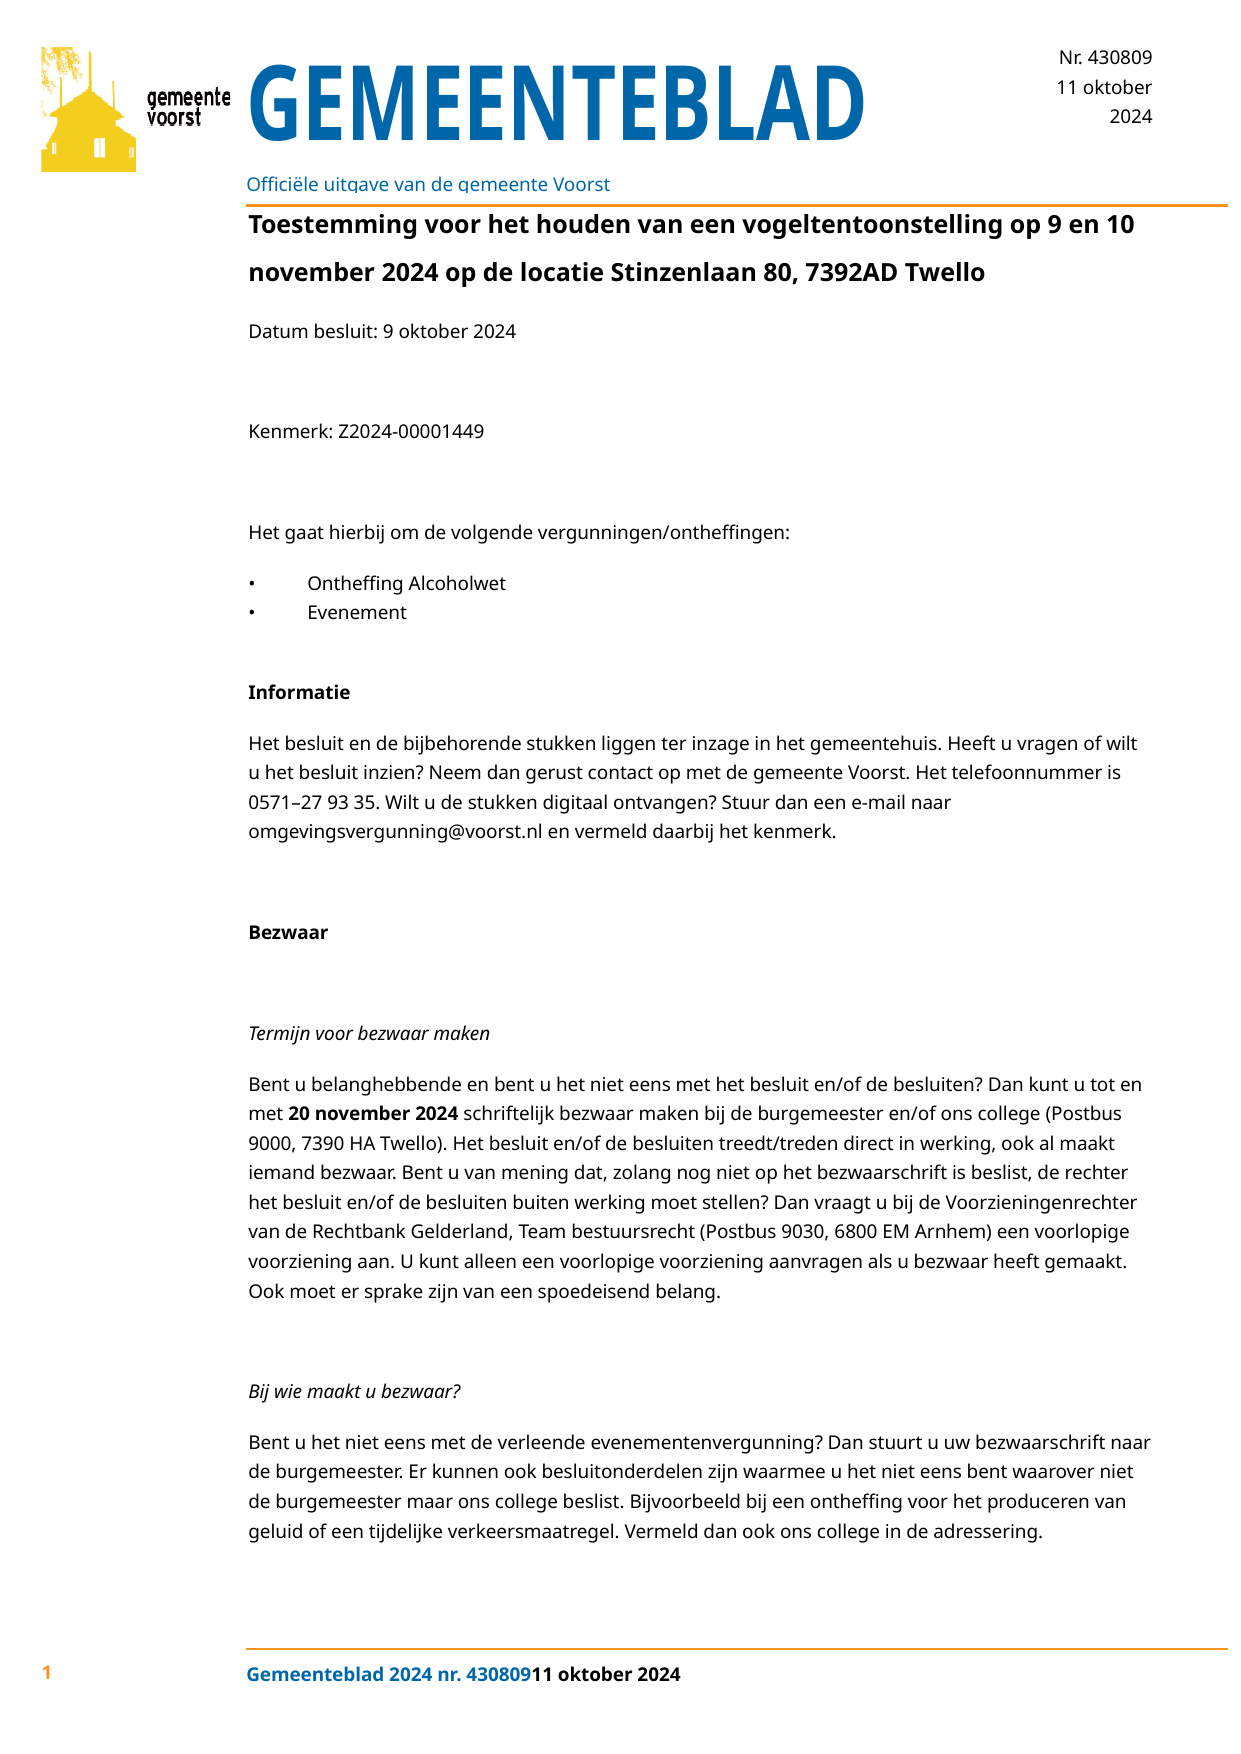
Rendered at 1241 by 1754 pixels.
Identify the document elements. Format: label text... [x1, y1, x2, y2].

list Ontheffing Alcoholwet [248, 570, 1152, 596]
text Het besluit en de bijbehorende stukken liggen ter inzage in het gemeentehuis. Heeft u vragen of wilt u het besluit inzien? Neem dan gerust contact op met de gemeente Voorst. Het telefoonnummer is 0571–27 93 35. Wilt u de stukken digitaal ontvangen? Stuur dan een e-mail naar omgevingsvergunning@voorst.nl en vermeld daarbij het kenmerk. [248, 730, 1152, 844]
text Bent u het niet eens met de verleende evenementenvergunning? Dan stuurt u uw bezwaarschrift naar de burgemeester. Er kunnen ook besluitonderdelen zijn waarmee u het niet eens bent waarover niet de burgemeester maar ons college beslist. Bijvoorbeeld bij een ontheffing voor het produceren van geluid of een tijdelijke verkeersmaatregel. Vermeld dan ook ons college in de adressering. [248, 1429, 1152, 1544]
text Bezwaar [248, 919, 1152, 945]
text Het gaat hierbij om de volgende vergunningen/ontheffingen: [248, 519, 1152, 545]
list Evenement [248, 599, 1152, 625]
text Bij wie maakt u bezwaar? [248, 1379, 1152, 1404]
picture [41, 47, 231, 172]
text Datum besluit: 9 oktober 2024 [248, 318, 1152, 344]
text Bent u belanghebbende en bent u het niet eens met het besluit en/of de besluiten? Dan kunt u tot en met 20 november 2024 schriftelijk bezwaar maken bij de burgemeester en/of ons college (Postbus 9000, 7390 HA Twello). Het besluit en/of de besluiten treedt/treden direct in werking, ook al maakt iemand bezwaar. Bent u van mening dat, zolang nog niet op het bezwaarschrift is beslist, de rechter het besluit en/of de besluiten buiten werking moet stellen? Dan vraagt u bij de Voorzieningenrechter van de Rechtbank Gelderland, Team bestuursrecht (Postbus 9030, 6800 EM Arnhem) een voorlopige voorziening aan. U kunt alleen een voorlopige voorziening aanvragen als u bezwaar heeft gemaakt. Ook moet er sprake zijn van een spoedeisend belang. [248, 1071, 1152, 1304]
text Termijn voor bezwaar maken [248, 1020, 1152, 1046]
text Toestemming voor het houden van een vogeltentoonstelling op 9 en 10 november 2024 op de locatie Stinzenlaan 80, 7392AD Twello [248, 207, 1152, 288]
text Kenmerk: Z2024-00001449 [248, 419, 1152, 444]
text Informatie [248, 679, 1152, 705]
